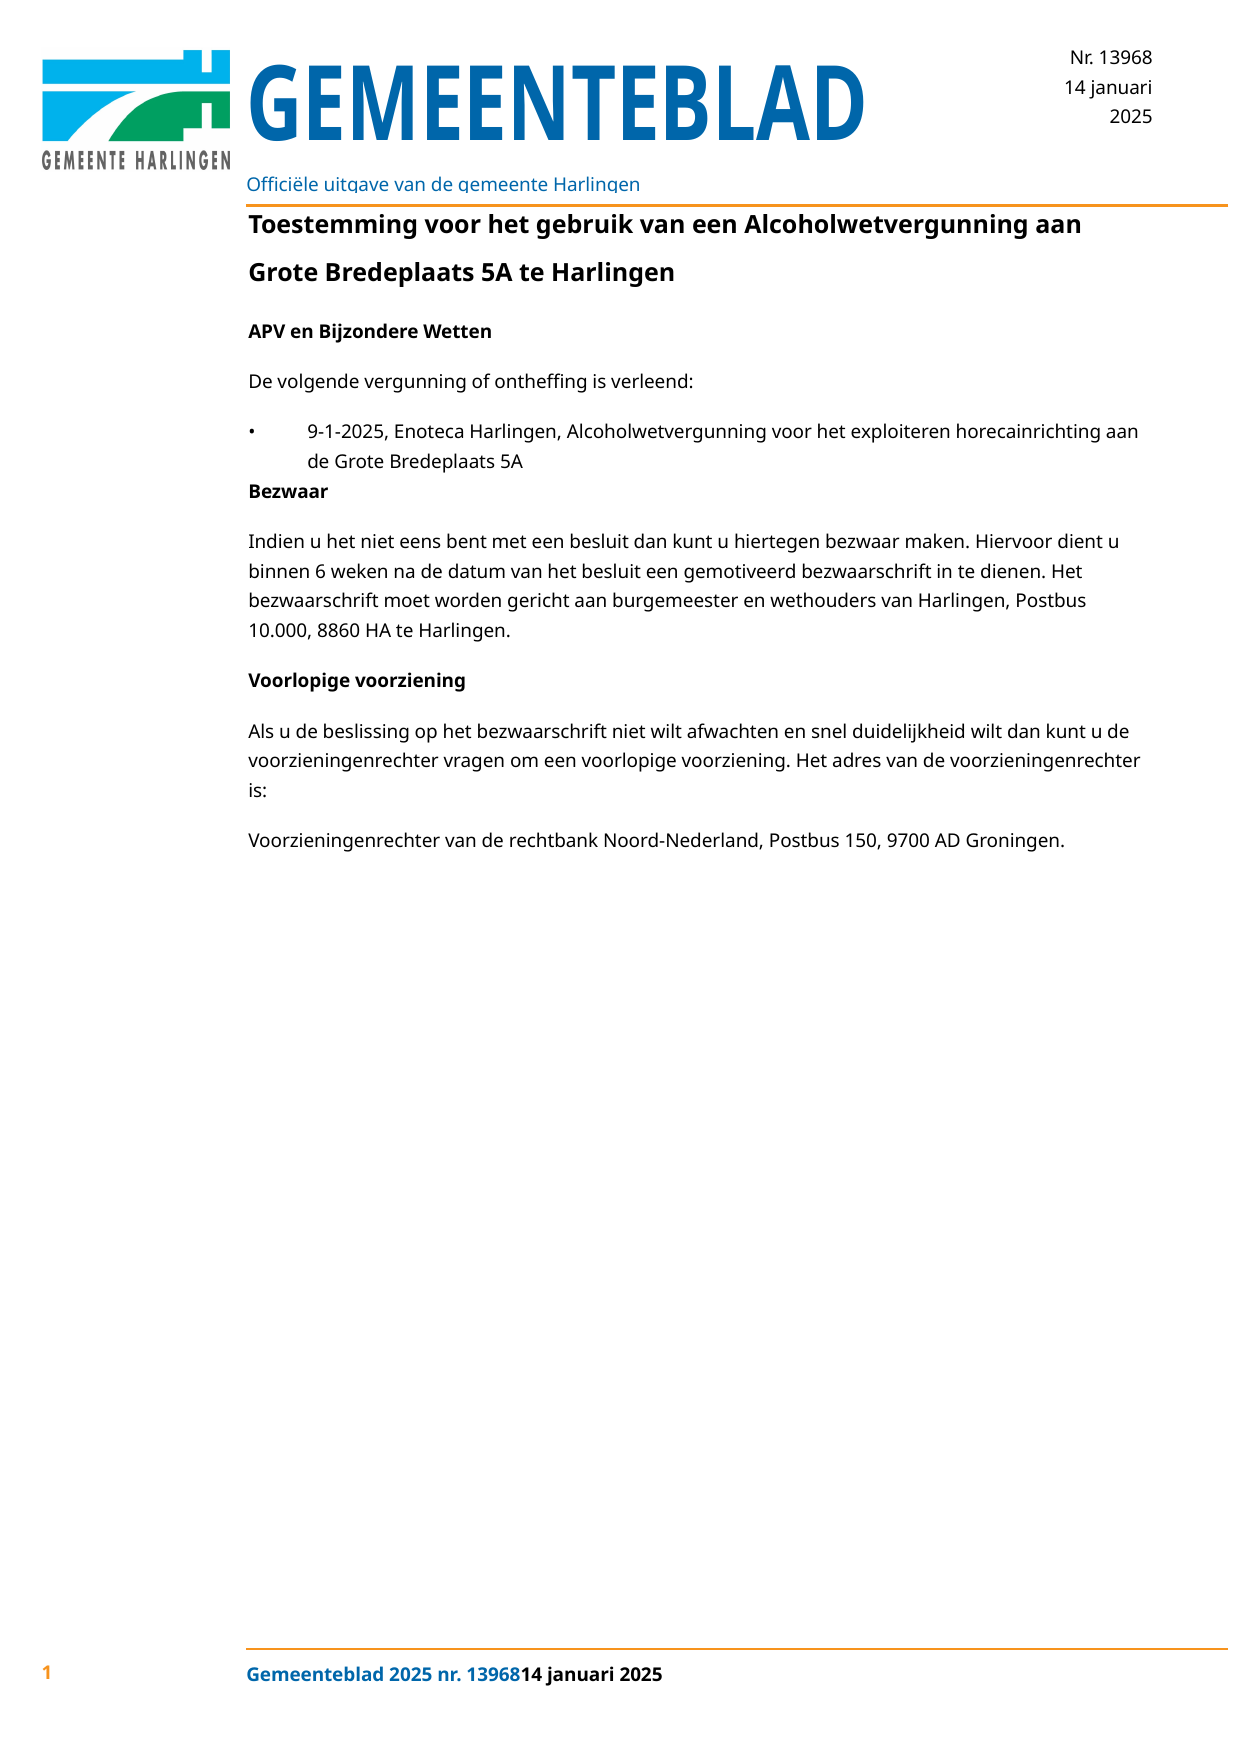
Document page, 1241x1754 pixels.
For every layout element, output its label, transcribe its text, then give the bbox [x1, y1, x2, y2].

picture [41, 47, 231, 172]
text De volgende vergunning of ontheffing is verleend: [248, 368, 1152, 394]
text APV en Bijzondere Wetten [248, 318, 1152, 344]
text Voorlopige voorziening [248, 667, 1152, 693]
text Voorzieningenrechter van de rechtbank Noord-Nederland, Postbus 150, 9700 AD Groningen. [248, 827, 1152, 853]
list 9-1-2025, Enoteca Harlingen, Alcoholwetvergunning voor het exploiteren horecainrichting aan de Grote Bredeplaats 5A [248, 419, 1152, 474]
text Bezwaar [248, 478, 1152, 504]
text Als u de beslissing op het bezwaarschrift niet wilt afwachten en snel duidelijkheid wilt dan kunt u de voorzieningenrechter vragen om een voorlopige voorziening. Het adres van de voorzieningenrechter is: [248, 718, 1152, 803]
text Indien u het niet eens bent met een besluit dan kunt u hiertegen bezwaar maken. Hiervoor dient u binnen 6 weken na de datum van het besluit een gemotiveerd bezwaarschrift in te dienen. Het bezwaarschrift moet worden gericht aan burgemeester en wethouders van Harlingen, Postbus 10.000, 8860 HA te Harlingen. [248, 528, 1152, 643]
text Toestemming voor het gebruik van een Alcoholwetvergunning aan Grote Bredeplaats 5A te Harlingen [248, 207, 1152, 288]
